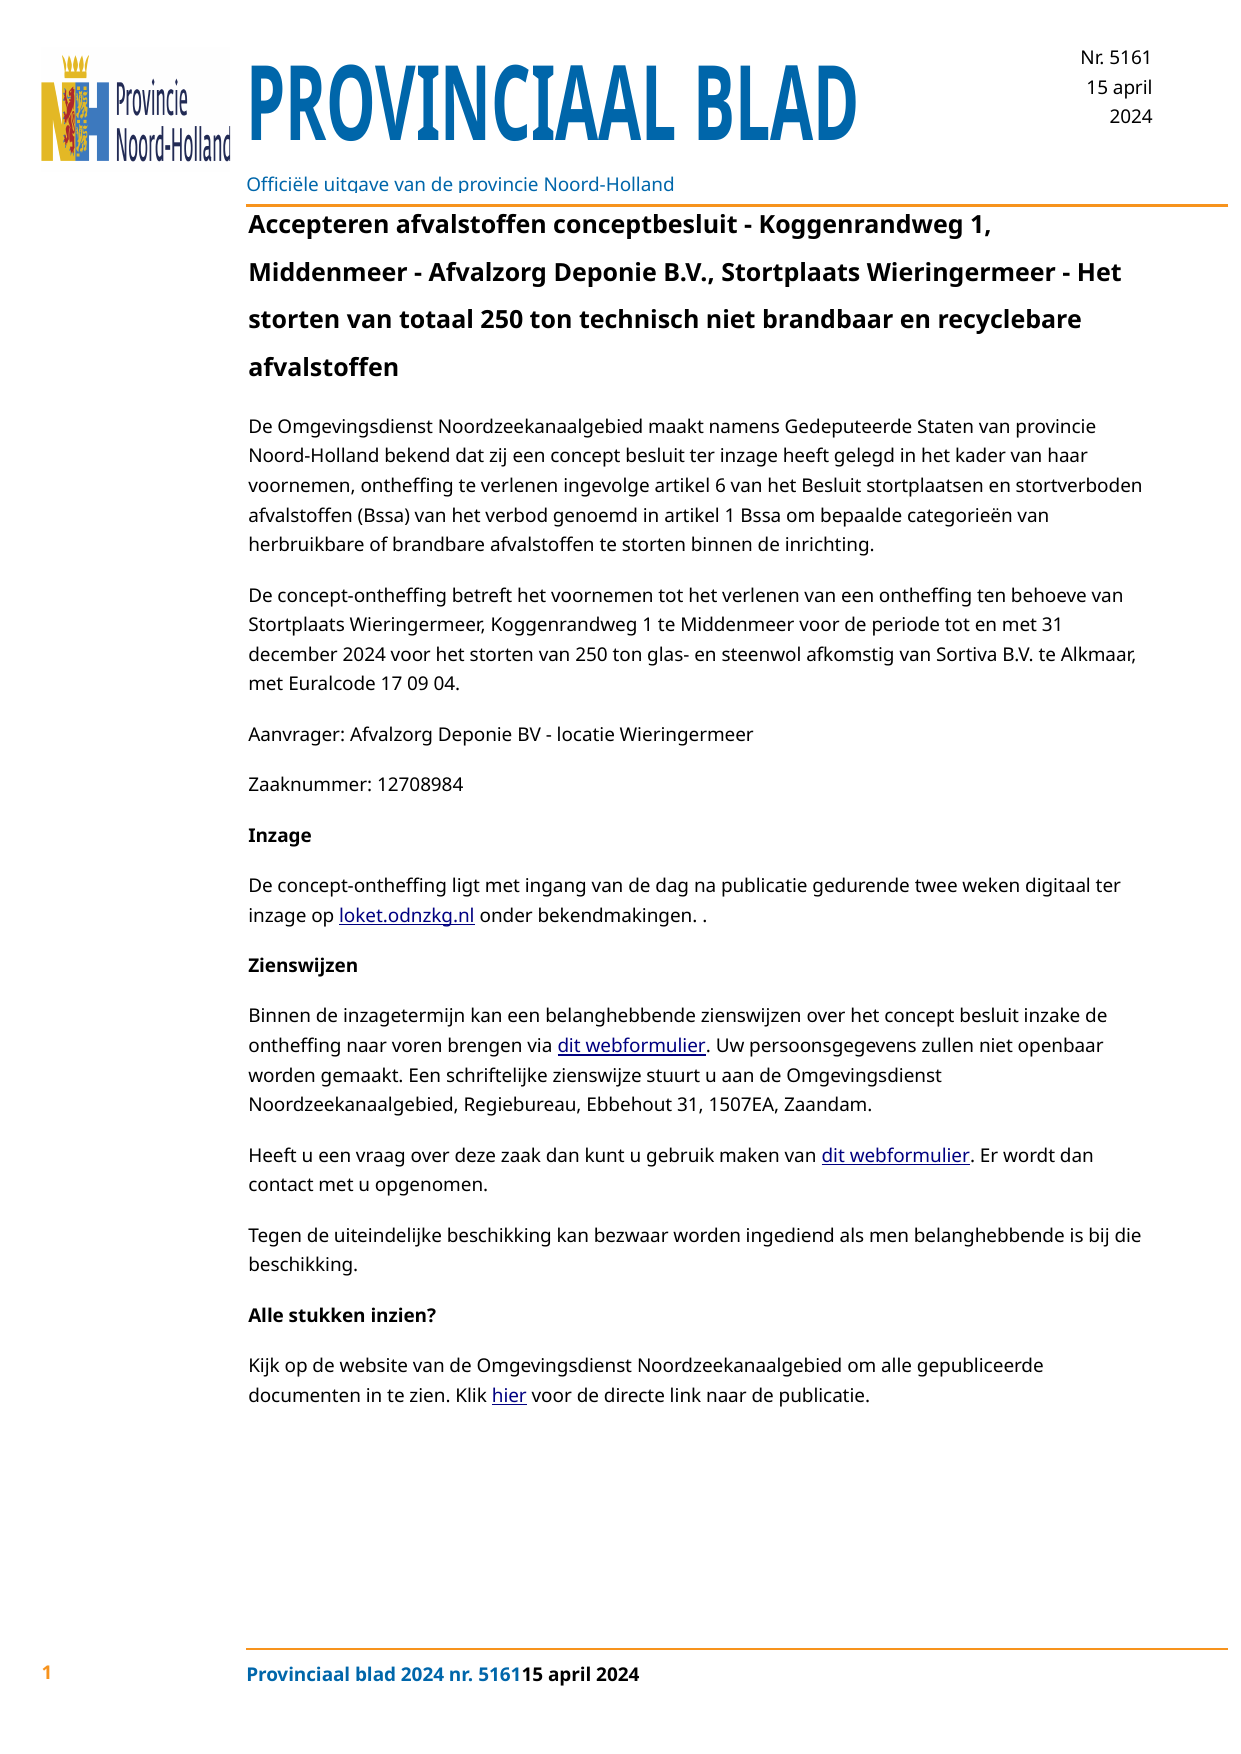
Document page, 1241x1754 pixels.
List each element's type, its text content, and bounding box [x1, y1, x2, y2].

text Aanvrager: Afvalzorg Deponie BV - locatie Wieringermeer [248, 721, 1152, 747]
text De Omgevingsdienst Noordzeekanaalgebied maakt namens Gedeputeerde Staten van provincie Noord-Holland bekend dat zij een concept besluit ter inzage heeft gelegd in het kader van haar voornemen, ontheffing te verlenen ingevolge artikel 6 van het Besluit stortplaatsen en stortverboden afvalstoffen (Bssa) van het verbod genoemd in artikel 1 Bssa om bepaalde categorieën van herbruikbare of brandbare afvalstoffen te storten binnen de inrichting. [248, 413, 1152, 557]
text Zaaknummer: 12708984 [248, 771, 1152, 797]
text Accepteren afvalstoffen conceptbesluit - Koggenrandweg 1, Middenmeer - Afvalzorg Deponie B.V., Stortplaats Wieringermeer - Het storten van totaal 250 ton technisch niet brandbaar en recyclebare afvalstoffen [248, 207, 1152, 384]
text Kijk op de website van de Omgevingsdienst Noordzeekanaalgebied om alle gepubliceerde documenten in te zien. Klik hier voor de directe link naar de publicatie. [248, 1352, 1152, 1408]
text Inzage [248, 822, 1152, 848]
text Binnen de inzagetermijn kan een belanghebbende zienswijzen over het concept besluit inzake de ontheffing naar voren brengen via dit webformulier. Uw persoonsgegevens zullen niet openbaar worden gemaakt. Een schriftelijke zienswijze stuurt u aan de Omgevingsdienst Noordzeekanaalgebied, Regiebureau, Ebbehout 31, 1507EA, Zaandam. [248, 1003, 1152, 1117]
text Tegen de uiteindelijke beschikking kan bezwaar worden ingediend als men belanghebbende is bij die beschikking. [248, 1222, 1152, 1277]
text De concept-ontheffing ligt met ingang van de dag na publicatie gedurende twee weken digitaal ter inzage op loket.odnzkg.nl onder bekendmakingen. . [248, 872, 1152, 928]
text Alle stukken inzien? [248, 1302, 1152, 1328]
text De concept-ontheffing betreft het voornemen tot het verlenen van een ontheffing ten behoeve van Stortplaats Wieringermeer, Koggenrandweg 1 te Middenmeer voor de periode tot en met 31 december 2024 voor het storten van 250 ton glas- en steenwol afkomstig van Sortiva B.V. te Alkmaar, met Euralcode 17 09 04. [248, 582, 1152, 696]
text Zienswijzen [248, 952, 1152, 978]
picture [41, 47, 231, 172]
text Heeft u een vraag over deze zaak dan kunt u gebruik maken van dit webformulier. Er wordt dan contact met u opgenomen. [248, 1142, 1152, 1197]
